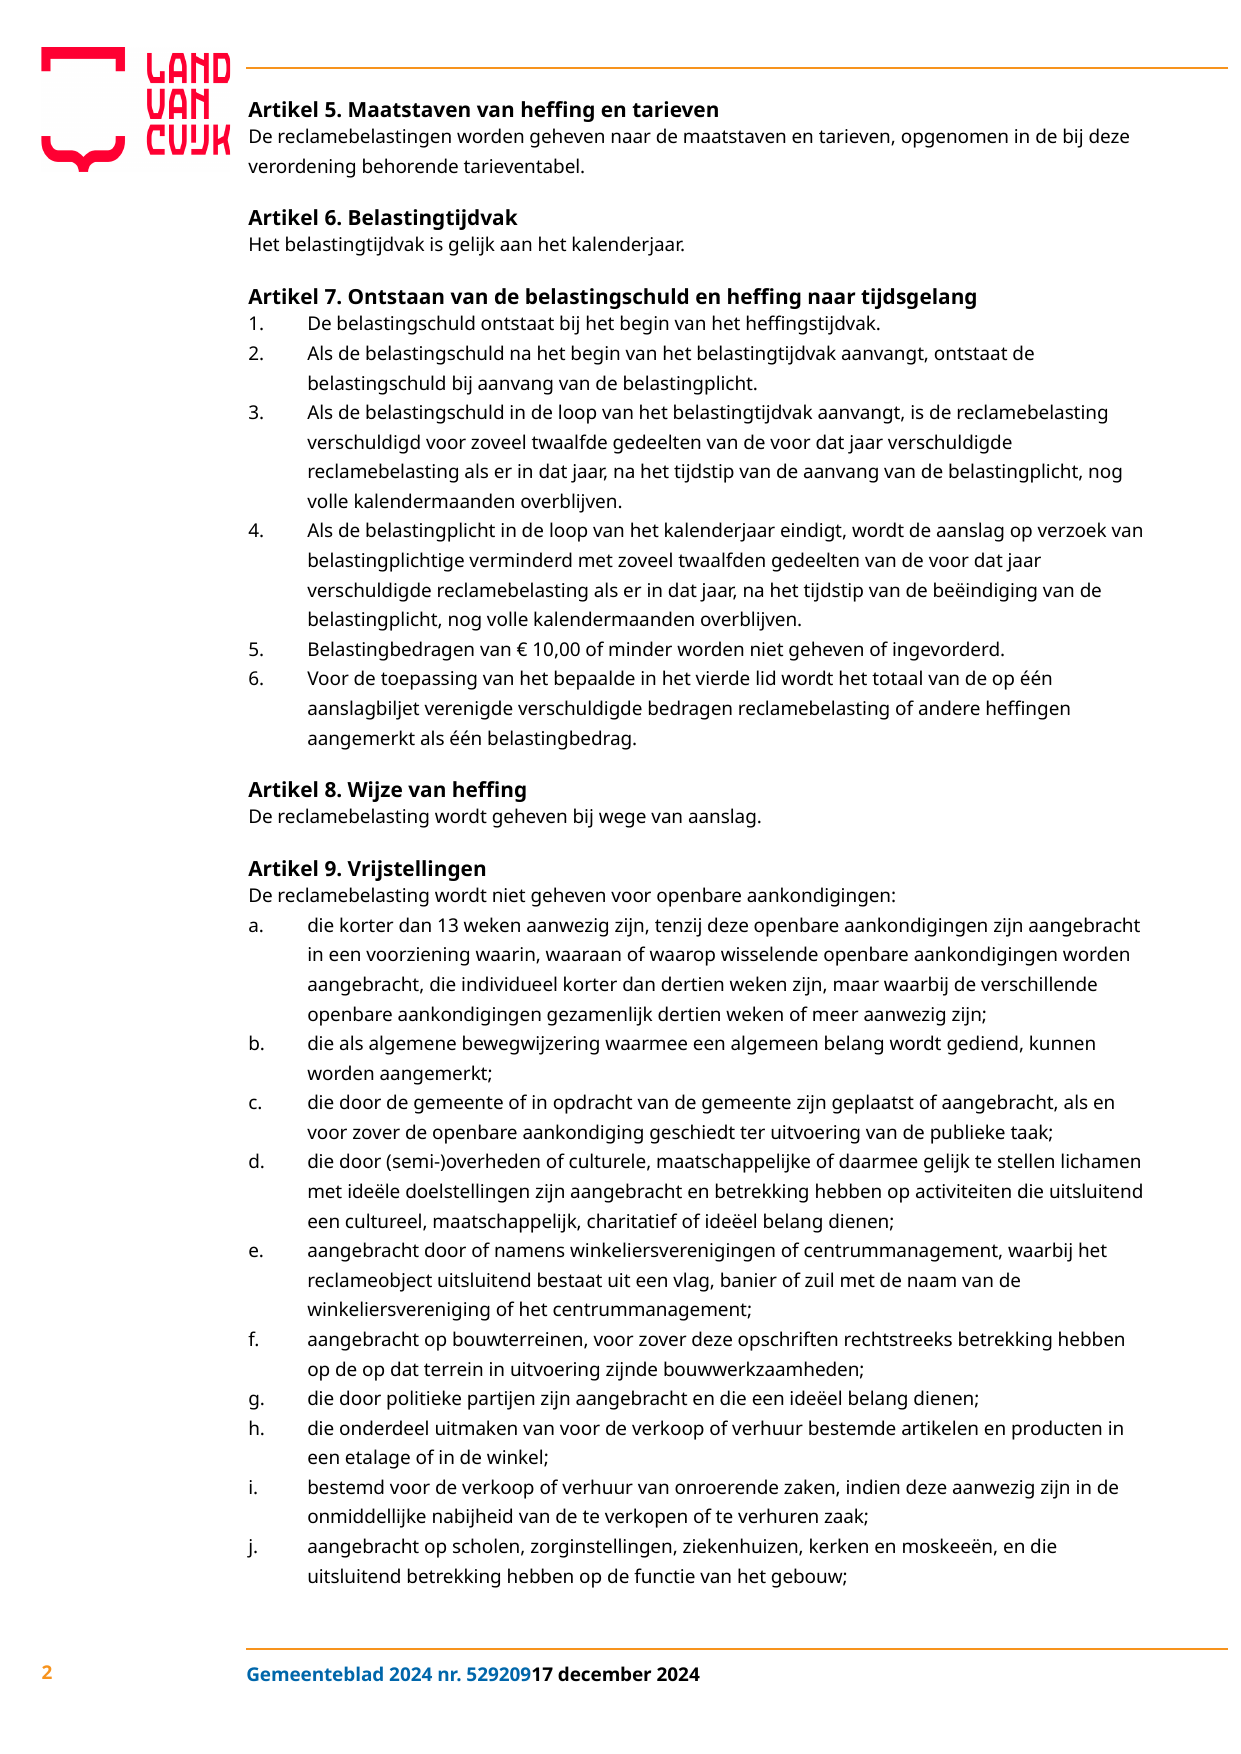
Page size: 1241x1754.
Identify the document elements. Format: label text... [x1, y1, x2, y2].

list De belastingschuld ontstaat bij het begin van het heffingstijdvak. [248, 311, 1152, 336]
picture [41, 47, 231, 172]
text Artikel 8. Wijze van heffing [248, 775, 1152, 803]
list die door (semi-)overheden of culturele, maatschappelijke of daarmee gelijk te stellen lichamen met ideële doelstellingen zijn aangebracht en betrekking hebben op activiteiten die uitsluitend een cultureel, maatschappelijk, charitatief of ideëel belang dienen; [248, 1149, 1152, 1233]
text De reclamebelasting wordt geheven bij wege van aanslag. [248, 803, 1152, 829]
text De reclamebelasting wordt niet geheven voor openbare aankondigingen: [248, 882, 1152, 908]
text Artikel 6. Belastingtijdvak [248, 203, 1152, 232]
list aangebracht op bouwterreinen, voor zover deze opschriften rechtstreeks betrekking hebben op de op dat terrein in uitvoering zijnde bouwwerkzaamheden; [248, 1326, 1152, 1381]
list die als algemene bewegwijzering waarmee een algemeen belang wordt gediend, kunnen worden aangemerkt; [248, 1030, 1152, 1086]
text Artikel 7. Ontstaan van de belastingschuld en heffing naar tijdsgelang [248, 282, 1152, 311]
text Het belastingtijdvak is gelijk aan het kalenderjaar. [248, 232, 1152, 257]
text Artikel 5. Maatstaven van heffing en tarieven [248, 95, 1152, 123]
list Belastingbedragen van € 10,00 of minder worden niet geheven of ingevorderd. [248, 636, 1152, 662]
text Artikel 9. Vrijstellingen [248, 854, 1152, 882]
list Als de belastingschuld na het begin van het belastingtijdvak aanvangt, ontstaat de belastingschuld bij aanvang van de belastingplicht. [248, 340, 1152, 395]
text De reclamebelastingen worden geheven naar de maatstaven en tarieven, opgenomen in de bij deze verordening behorende tarieventabel. [248, 123, 1152, 178]
list die onderdeel uitmaken van voor de verkoop of verhuur bestemde artikelen en producten in een etalage of in de winkel; [248, 1415, 1152, 1470]
list Als de belastingplicht in de loop van het kalenderjaar eindigt, wordt de aanslag op verzoek van belastingplichtige verminderd met zoveel twaalfden gedeelten van de voor dat jaar verschuldigde reclamebelasting als er in dat jaar, na het tijdstip van de beëindiging van de belastingplicht, nog volle kalendermaanden overblijven. [248, 518, 1152, 632]
list Als de belastingschuld in de loop van het belastingtijdvak aanvangt, is de reclamebelasting verschuldigd voor zoveel twaalfde gedeelten van de voor dat jaar verschuldigde reclamebelasting als er in dat jaar, na het tijdstip van de aanvang van de belastingplicht, nog volle kalendermaanden overblijven. [248, 399, 1152, 514]
list bestemd voor de verkoop of verhuur van onroerende zaken, indien deze aanwezig zijn in de onmiddellijke nabijheid van de te verkopen of te verhuren zaak; [248, 1474, 1152, 1529]
list die door politieke partijen zijn aangebracht en die een ideëel belang dienen; [248, 1385, 1152, 1411]
list die door de gemeente of in opdracht van de gemeente zijn geplaatst of aangebracht, als en voor zover de openbare aankondiging geschiedt ter uitvoering van de publieke taak; [248, 1089, 1152, 1145]
list aangebracht op scholen, zorginstellingen, ziekenhuizen, kerken en moskeeën, en die uitsluitend betrekking hebben op de functie van het gebouw; [248, 1533, 1152, 1588]
list aangebracht door of namens winkeliersverenigingen of centrummanagement, waarbij het reclameobject uitsluitend bestaat uit een vlag, banier of zuil met de naam van de winkeliersvereniging of het centrummanagement; [248, 1237, 1152, 1322]
list Voor de toepassing van het bepaalde in het vierde lid wordt het totaal van de op één aanslagbiljet verenigde verschuldigde bedragen reclamebelasting of andere heffingen aangemerkt als één belastingbedrag. [248, 666, 1152, 750]
list die korter dan 13 weken aanwezig zijn, tenzij deze openbare aankondigingen zijn aangebracht in een voorziening waarin, waaraan of waarop wisselende openbare aankondigingen worden aangebracht, die individueel korter dan dertien weken zijn, maar waarbij de verschillende openbare aankondigingen gezamenlijk dertien weken of meer aanwezig zijn; [248, 912, 1152, 1026]
